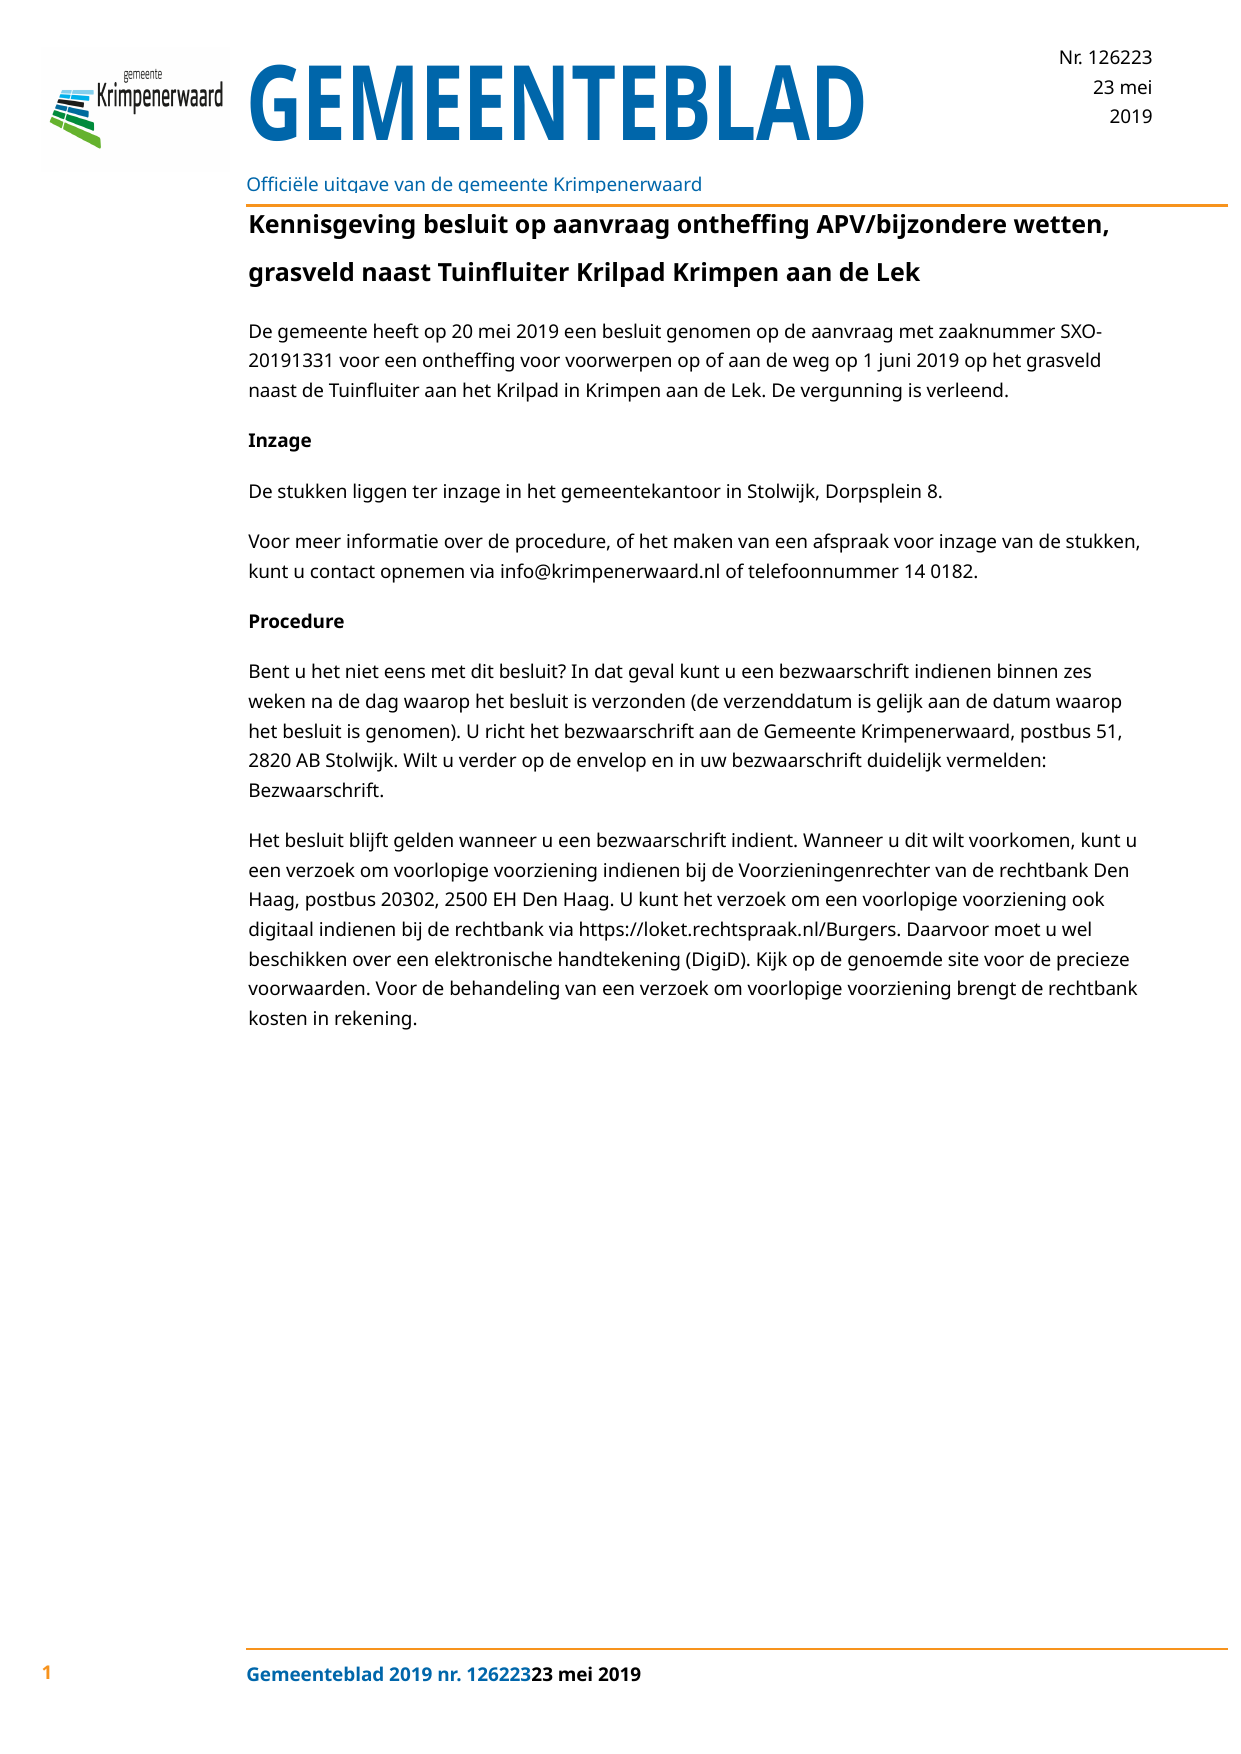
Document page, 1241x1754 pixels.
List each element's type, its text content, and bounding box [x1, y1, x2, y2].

text Voor meer informatie over de procedure, of het maken van een afspraak voor inzage van de stukken, kunt u contact opnemen via info@krimpenerwaard.nl of telefoonnummer 14 0182. [248, 528, 1152, 584]
text Kennisgeving besluit op aanvraag ontheffing APV/bijzondere wetten, grasveld naast Tuinfluiter Krilpad Krimpen aan de Lek [248, 207, 1152, 288]
text De gemeente heeft op 20 mei 2019 een besluit genomen op de aanvraag met zaaknummer SXO-20191331 voor een ontheffing voor voorwerpen op of aan de weg op 1 juni 2019 op het grasveld naast de Tuinfluiter aan het Krilpad in Krimpen aan de Lek. De vergunning is verleend. [248, 318, 1152, 403]
text Inzage [248, 427, 1152, 453]
text De stukken liggen ter inzage in het gemeentekantoor in Stolwijk, Dorpsplein 8. [248, 478, 1152, 504]
text Procedure [248, 608, 1152, 634]
text Het besluit blijft gelden wanneer u een bezwaarschrift indient. Wanneer u dit wilt voorkomen, kunt u een verzoek om voorlopige voorziening indienen bij de Voorzieningenrechter van de rechtbank Den Haag, postbus 20302, 2500 EH Den Haag. U kunt het verzoek om een voorlopige voorziening ook digitaal indienen bij de rechtbank via https://loket.rechtspraak.nl/Burgers. Daarvoor moet u wel beschikken over een elektronische handtekening (DigiD). Kijk op de genoemde site voor de precieze voorwaarden. Voor de behandeling van een verzoek om voorlopige voorziening brengt de rechtbank kosten in rekening. [248, 827, 1152, 1031]
picture [41, 47, 231, 172]
text Bent u het niet eens met dit besluit? In dat geval kunt u een bezwaarschrift indienen binnen zes weken na de dag waarop het besluit is verzonden (de verzenddatum is gelijk aan de datum waarop het besluit is genomen). U richt het bezwaarschrift aan de Gemeente Krimpenerwaard, postbus 51, 2820 AB Stolwijk. Wilt u verder op de envelop en in uw bezwaarschrift duidelijk vermelden: Bezwaarschrift. [248, 659, 1152, 803]
